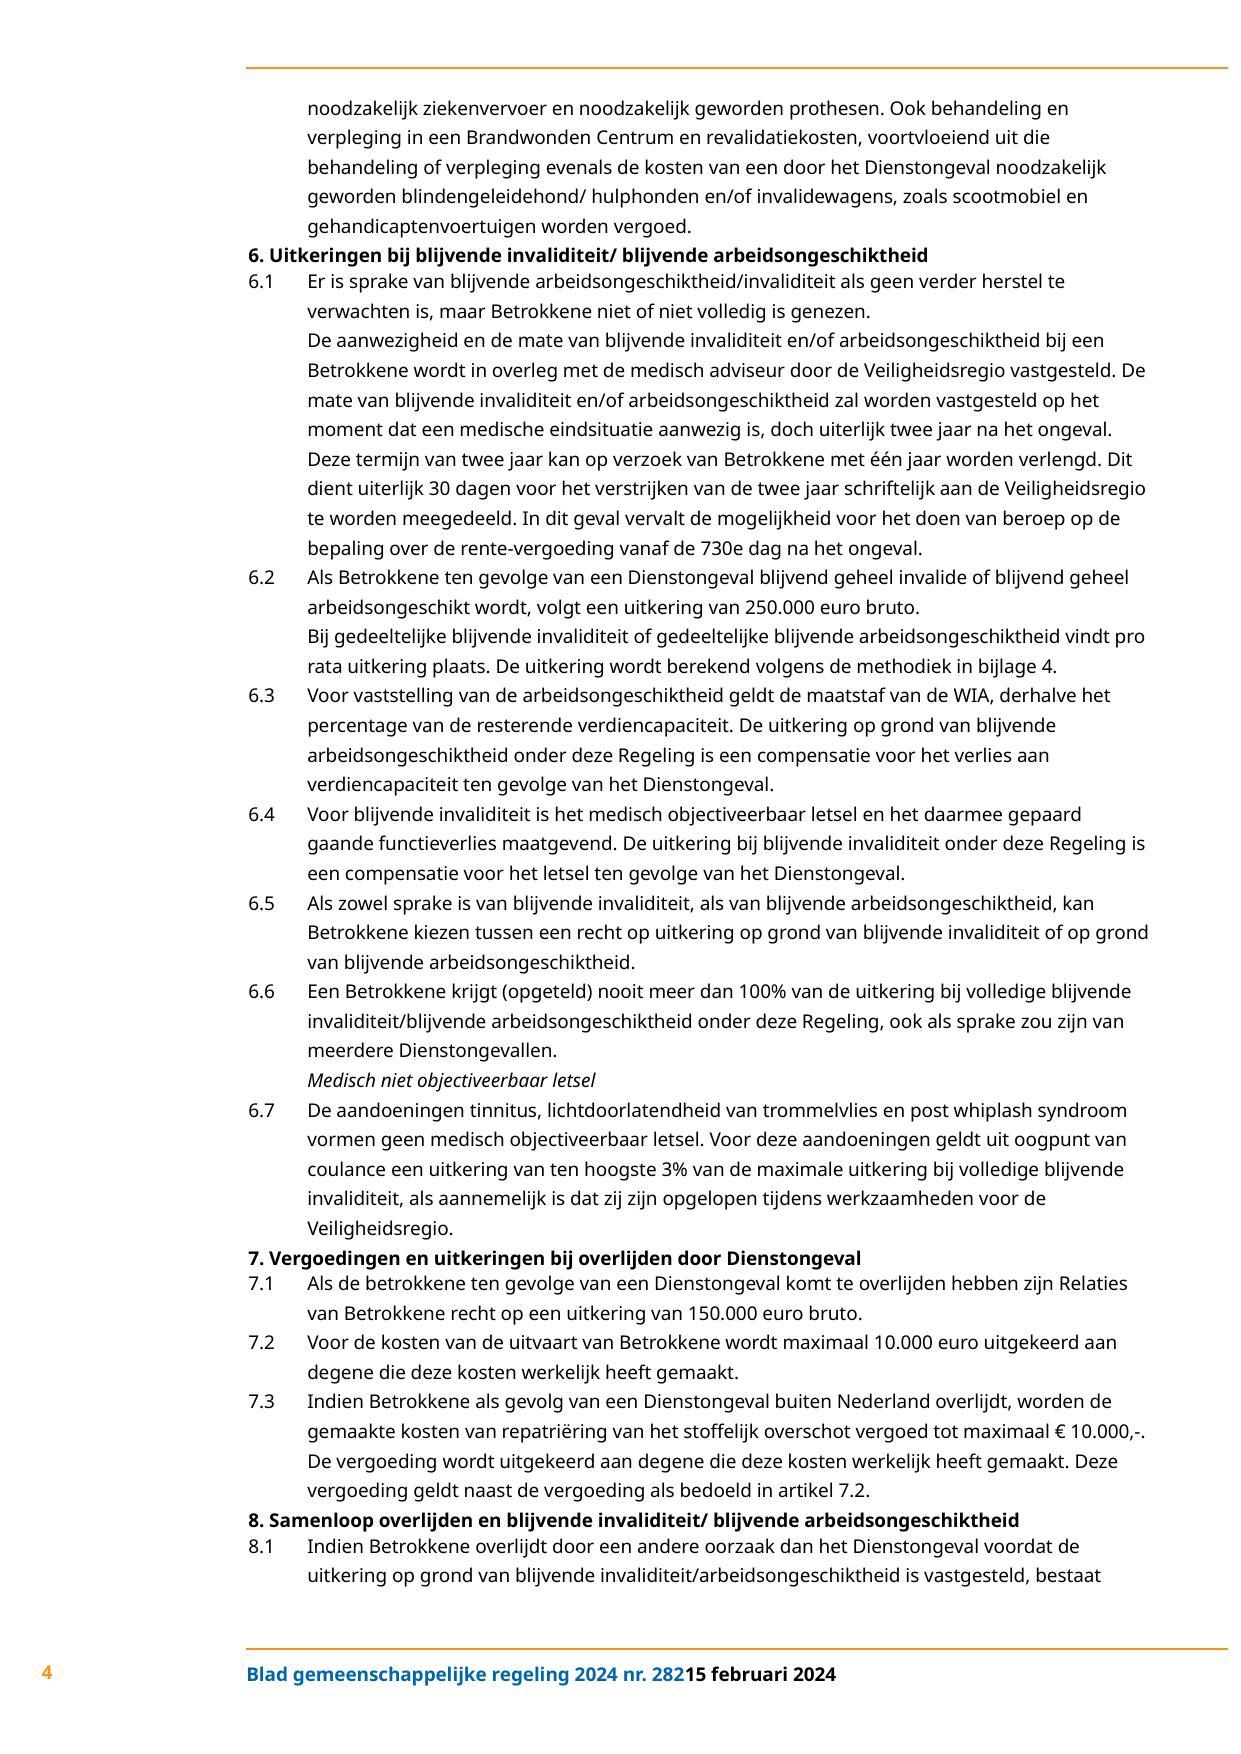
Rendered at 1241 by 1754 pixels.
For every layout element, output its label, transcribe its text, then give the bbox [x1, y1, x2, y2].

text 8. Samenloop overlijden en blijvende invaliditeit/ blijvende arbeidsongeschiktheid [248, 1507, 1152, 1533]
list Als Betrokkene ten gevolge van een Dienstongeval blijvend geheel invalide of blijvend geheel arbeidsongeschikt wordt, volgt een uitkering van 250.000 euro bruto. [248, 564, 1152, 619]
list Indien Betrokkene overlijdt door een andere oorzaak dan het Dienstongeval voordat de uitkering op grond van blijvende invaliditeit/arbeidsongeschiktheid is vastgesteld, bestaat [248, 1533, 1152, 1588]
list Er is sprake van blijvende arbeidsongeschiktheid/invaliditeit als geen verder herstel te verwachten is, maar Betrokkene niet of niet volledig is genezen. [248, 268, 1152, 324]
list Bij gedeeltelijke blijvende invaliditeit of gedeeltelijke blijvende arbeidsongeschiktheid vindt pro rata uitkering plaats. De uitkering wordt berekend volgens de methodiek in bijlage 4. [248, 623, 1152, 679]
text 7. Vergoedingen en uitkeringen bij overlijden door Dienstongeval [248, 1245, 1152, 1270]
text 6. Uitkeringen bij blijvende invaliditeit/ blijvende arbeidsongeschiktheid [248, 243, 1152, 268]
list Voor vaststelling van de arbeidsongeschiktheid geldt de maatstaf van de WIA, derhalve het percentage van de resterende verdiencapaciteit. De uitkering op grond van blijvende arbeidsongeschiktheid onder deze Regeling is een compensatie voor het verlies aan verdiencapaciteit ten gevolge van het Dienstongeval. [248, 683, 1152, 797]
list Als de betrokkene ten gevolge van een Dienstongeval komt te overlijden hebben zijn Relaties van Betrokkene recht op een uitkering van 150.000 euro bruto. [248, 1270, 1152, 1326]
list Voor de kosten van de uitvaart van Betrokkene wordt maximaal 10.000 euro uitgekeerd aan degene die deze kosten werkelijk heeft gemaakt. [248, 1329, 1152, 1385]
list Deze termijn van twee jaar kan op verzoek van Betrokkene met één jaar worden verlengd. Dit dient uiterlijk 30 dagen voor het verstrijken van de twee jaar schriftelijk aan de Veiligheidsregio te worden meegedeeld. In dit geval vervalt de mogelijkheid voor het doen van beroep op de bepaling over de rente-vergoeding vanaf de 730e dag na het ongeval. [248, 446, 1152, 560]
list Voor blijvende invaliditeit is het medisch objectiveerbaar letsel en het daarmee gepaard gaande functieverlies maatgevend. De uitkering bij blijvende invaliditeit onder deze Regeling is een compensatie voor het letsel ten gevolge van het Dienstongeval. [248, 801, 1152, 886]
list De aandoeningen tinnitus, lichtdoorlatendheid van trommelvlies en post whiplash syndroom vormen geen medisch objectiveerbaar letsel. Voor deze aandoeningen geldt uit oogpunt van coulance een uitkering van ten hoogste 3% van de maximale uitkering bij volledige blijvende invaliditeit, als aannemelijk is dat zij zijn opgelopen tijdens werkzaamheden voor de Veiligheidsregio. [248, 1097, 1152, 1241]
list noodzakelijk ziekenvervoer en noodzakelijk geworden prothesen. Ook behandeling en verpleging in een Brandwonden Centrum en revalidatiekosten, voortvloeiend uit die behandeling of verpleging evenals de kosten van een door het Dienstongeval noodzakelijk geworden blindengeleidehond/ hulphonden en/of invalidewagens, zoals scootmobiel en gehandicaptenvoertuigen worden vergoed. [248, 95, 1152, 239]
picture [41, 47, 231, 172]
list De aanwezigheid en de mate van blijvende invaliditeit en/of arbeidsongeschiktheid bij een Betrokkene wordt in overleg met de medisch adviseur door de Veiligheidsregio vastgesteld. De mate van blijvende invaliditeit en/of arbeidsongeschiktheid zal worden vastgesteld op het moment dat een medische eindsituatie aanwezig is, doch uiterlijk twee jaar na het ongeval. [248, 328, 1152, 442]
list Indien Betrokkene als gevolg van een Dienstongeval buiten Nederland overlijdt, worden de gemaakte kosten van repatriëring van het stoffelijk overschot vergoed tot maximaal € 10.000,-. De vergoeding wordt uitgekeerd aan degene die deze kosten werkelijk heeft gemaakt. Deze vergoeding geldt naast de vergoeding als bedoeld in artikel 7.2. [248, 1389, 1152, 1503]
list Een Betrokkene krijgt (opgeteld) nooit meer dan 100% van de uitkering bij volledige blijvende invaliditeit/blijvende arbeidsongeschiktheid onder deze Regeling, ook als sprake zou zijn van meerdere Dienstongevallen. [248, 978, 1152, 1063]
list Als zowel sprake is van blijvende invaliditeit, als van blijvende arbeidsongeschiktheid, kan Betrokkene kiezen tussen een recht op uitkering op grond van blijvende invaliditeit of op grond van blijvende arbeidsongeschiktheid. [248, 890, 1152, 974]
list Medisch niet objectiveerbaar letsel [248, 1067, 1152, 1093]
